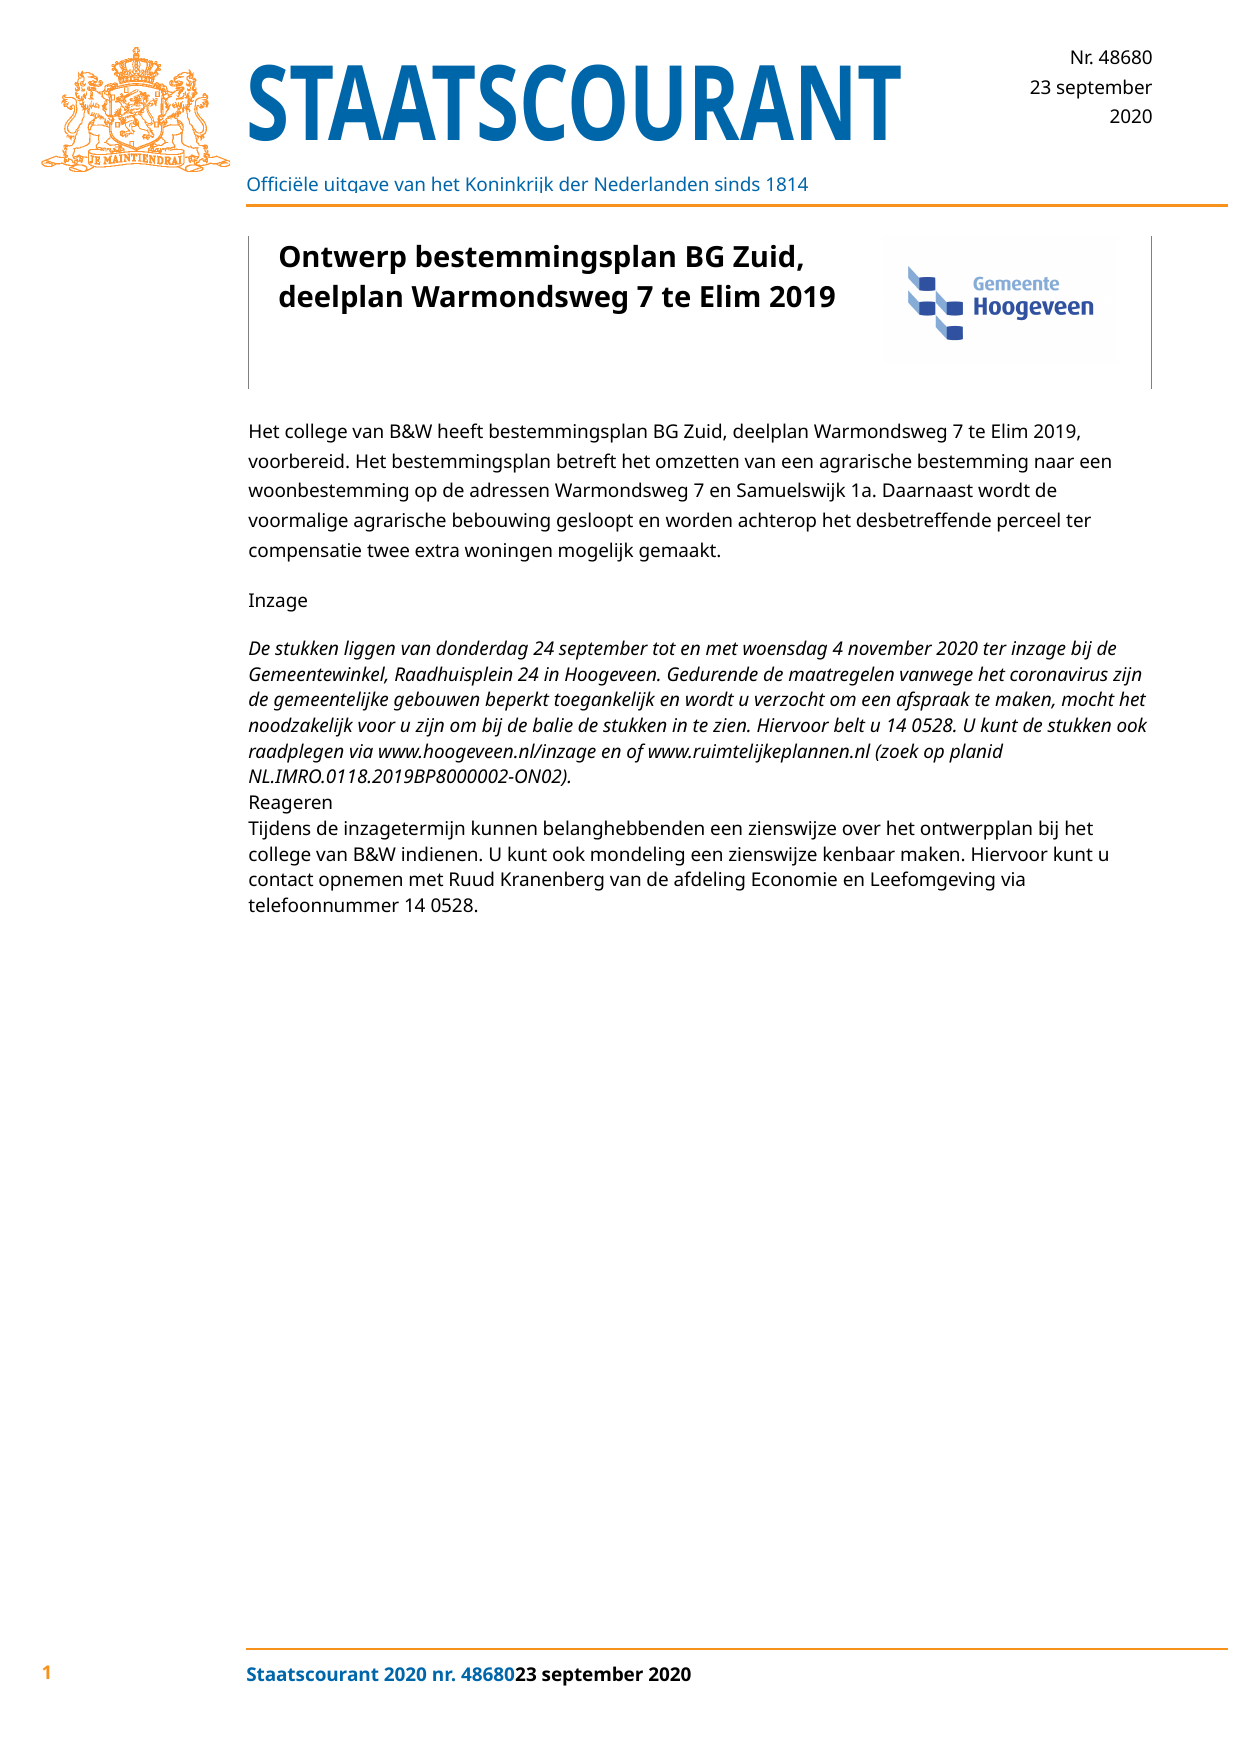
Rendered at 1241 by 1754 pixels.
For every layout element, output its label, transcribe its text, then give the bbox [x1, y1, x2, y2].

text Tijdens de inzagetermijn kunnen belanghebbenden een zienswijze over het ontwerpplan bij het college van B&W indienen. U kunt ook mondeling een zienswijze kenbaar maken. Hiervoor kunt u contact opnemen met Ruud Kranenberg van de afdeling Economie en Leefomgeving via telefoonnummer 14 0528. [248, 815, 1152, 918]
table_header Ontwerp bestemmingsplan BG Zuid, deelplan Warmondsweg 7 te Elim 2019 [249, 236, 850, 389]
picture [41, 47, 231, 172]
text Reageren [248, 789, 1152, 815]
text Het college van B&W heeft bestemmingsplan BG Zuid, deelplan Warmondsweg 7 te Elim 2019, voorbereid. Het bestemmingsplan betreft het omzetten van een agrarische bestemming naar een woonbestemming op de adressen Warmondsweg 7 en Samuelswijk 1a. Daarnaast wordt de voormalige agrarische bebouwing gesloopt en worden achterop het desbetreffende perceel ter compensatie twee extra woningen mogelijk gemaakt. [248, 418, 1152, 562]
picture [882, 236, 1119, 364]
table_header [850, 236, 1151, 389]
text De stukken liggen van donderdag 24 september tot en met woensdag 4 november 2020 ter inzage bij de Gemeentewinkel, Raadhuisplein 24 in Hoogeveen. Gedurende de maatregelen vanwege het coronavirus zijn de gemeentelijke gebouwen beperkt toegankelijk en wordt u verzocht om een afspraak te maken, mocht het noodzakelijk voor u zijn om bij de balie de stukken in te zien. Hiervoor belt u 14 0528. U kunt de stukken ook raadplegen via www.hoogeveen.nl/inzage en of www.ruimtelijkeplannen.nl (zoek op planid NL.IMRO.0118.2019BP8000002-ON02). [248, 635, 1152, 789]
text Inzage [248, 587, 1152, 613]
